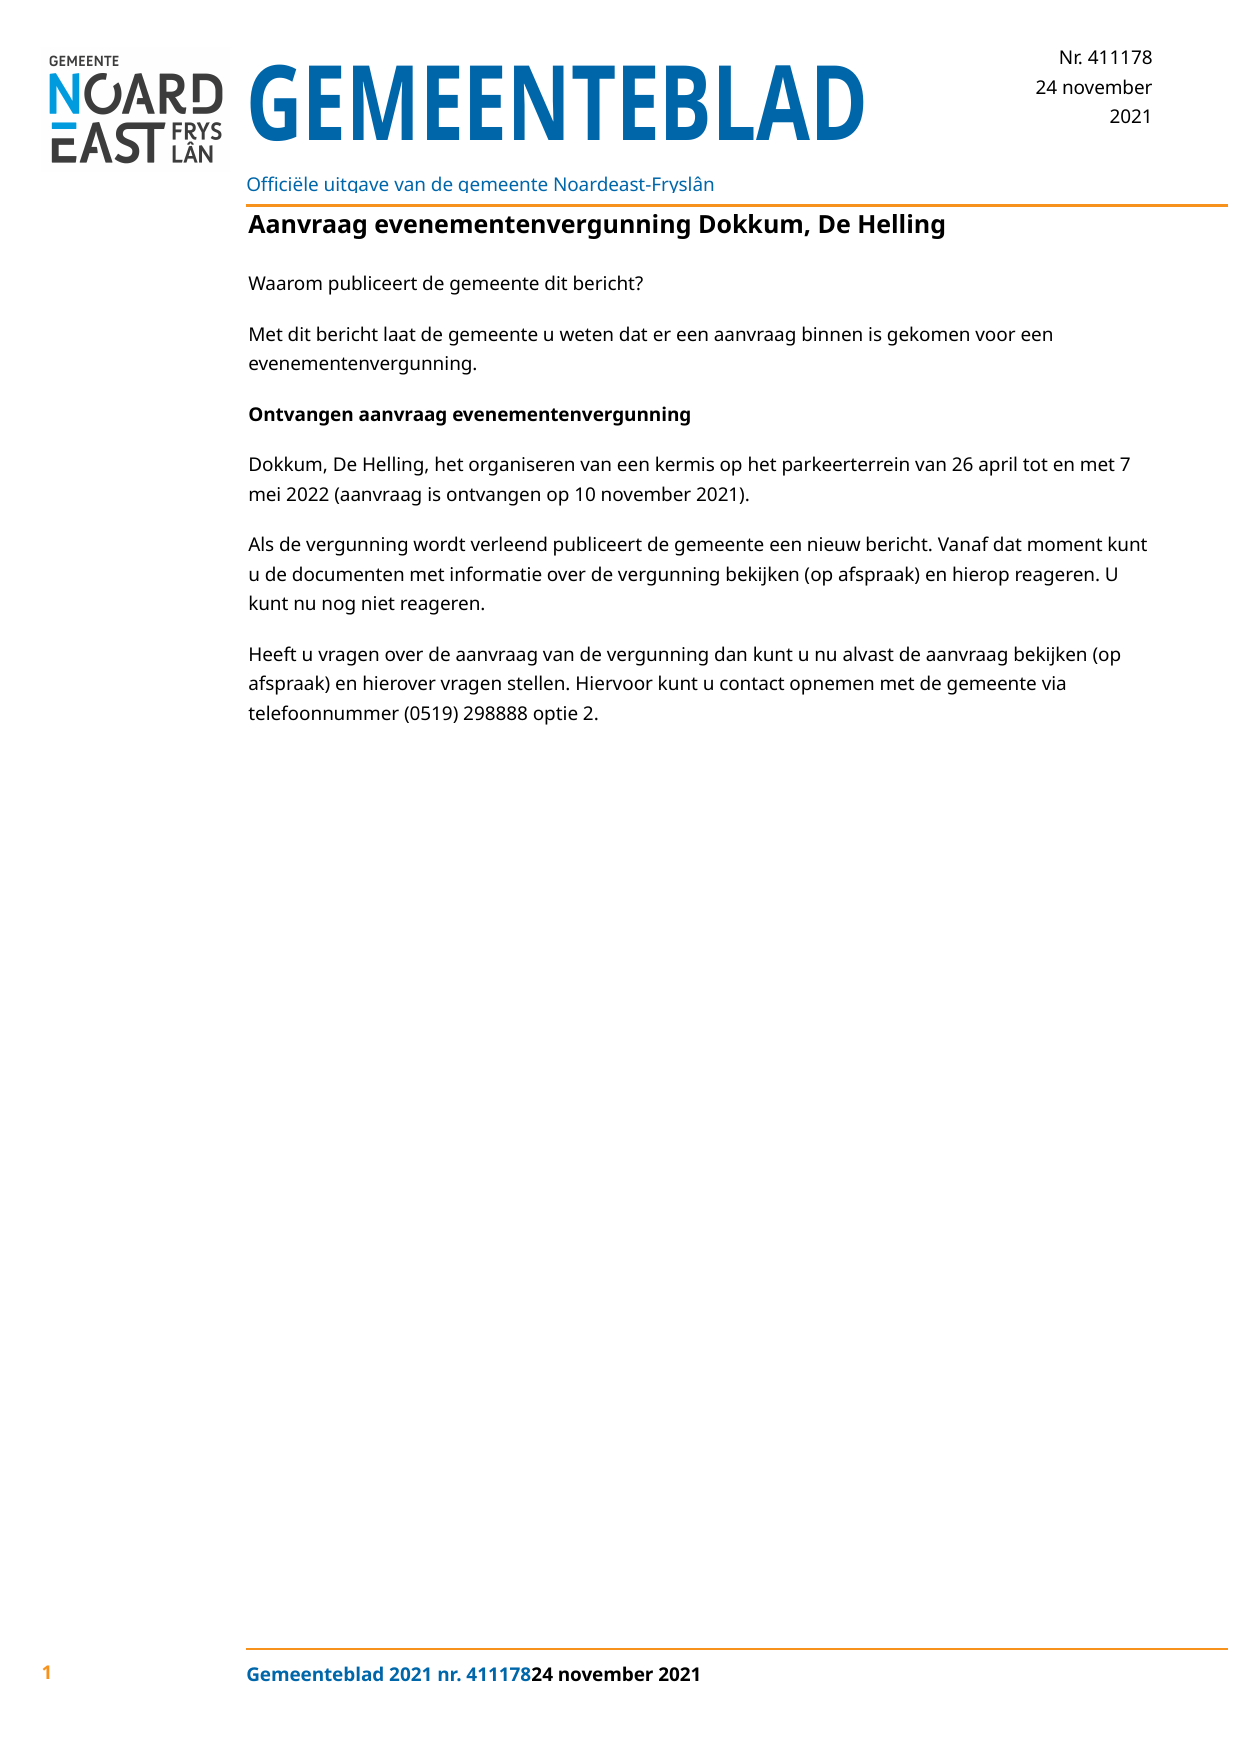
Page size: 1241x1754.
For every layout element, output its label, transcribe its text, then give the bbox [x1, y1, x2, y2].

text Aanvraag evenementenvergunning Dokkum, De Helling [248, 207, 1152, 241]
text Waarom publiceert de gemeente dit bericht? [248, 270, 1152, 296]
text Ontvangen aanvraag evenementenvergunning [248, 401, 1152, 426]
text Als de vergunning wordt verleend publiceert de gemeente een nieuw bericht. Vanaf dat moment kunt u de documenten met informatie over de vergunning bekijken (op afspraak) en hierop reageren. U kunt nu nog niet reageren. [248, 531, 1152, 616]
picture [41, 47, 231, 172]
text Heeft u vragen over de aanvraag van de vergunning dan kunt u nu alvast de aanvraag bekijken (op afspraak) en hierover vragen stellen. Hiervoor kunt u contact opnemen met de gemeente via telefoonnummer (0519) 298888 optie 2. [248, 641, 1152, 726]
text Met dit bericht laat de gemeente u weten dat er een aanvraag binnen is gekomen voor een evenementenvergunning. [248, 321, 1152, 376]
text Dokkum, De Helling, het organiseren van een kermis op het parkeerterrein van 26 april tot en met 7 mei 2022 (aanvraag is ontvangen op 10 november 2021). [248, 451, 1152, 506]
